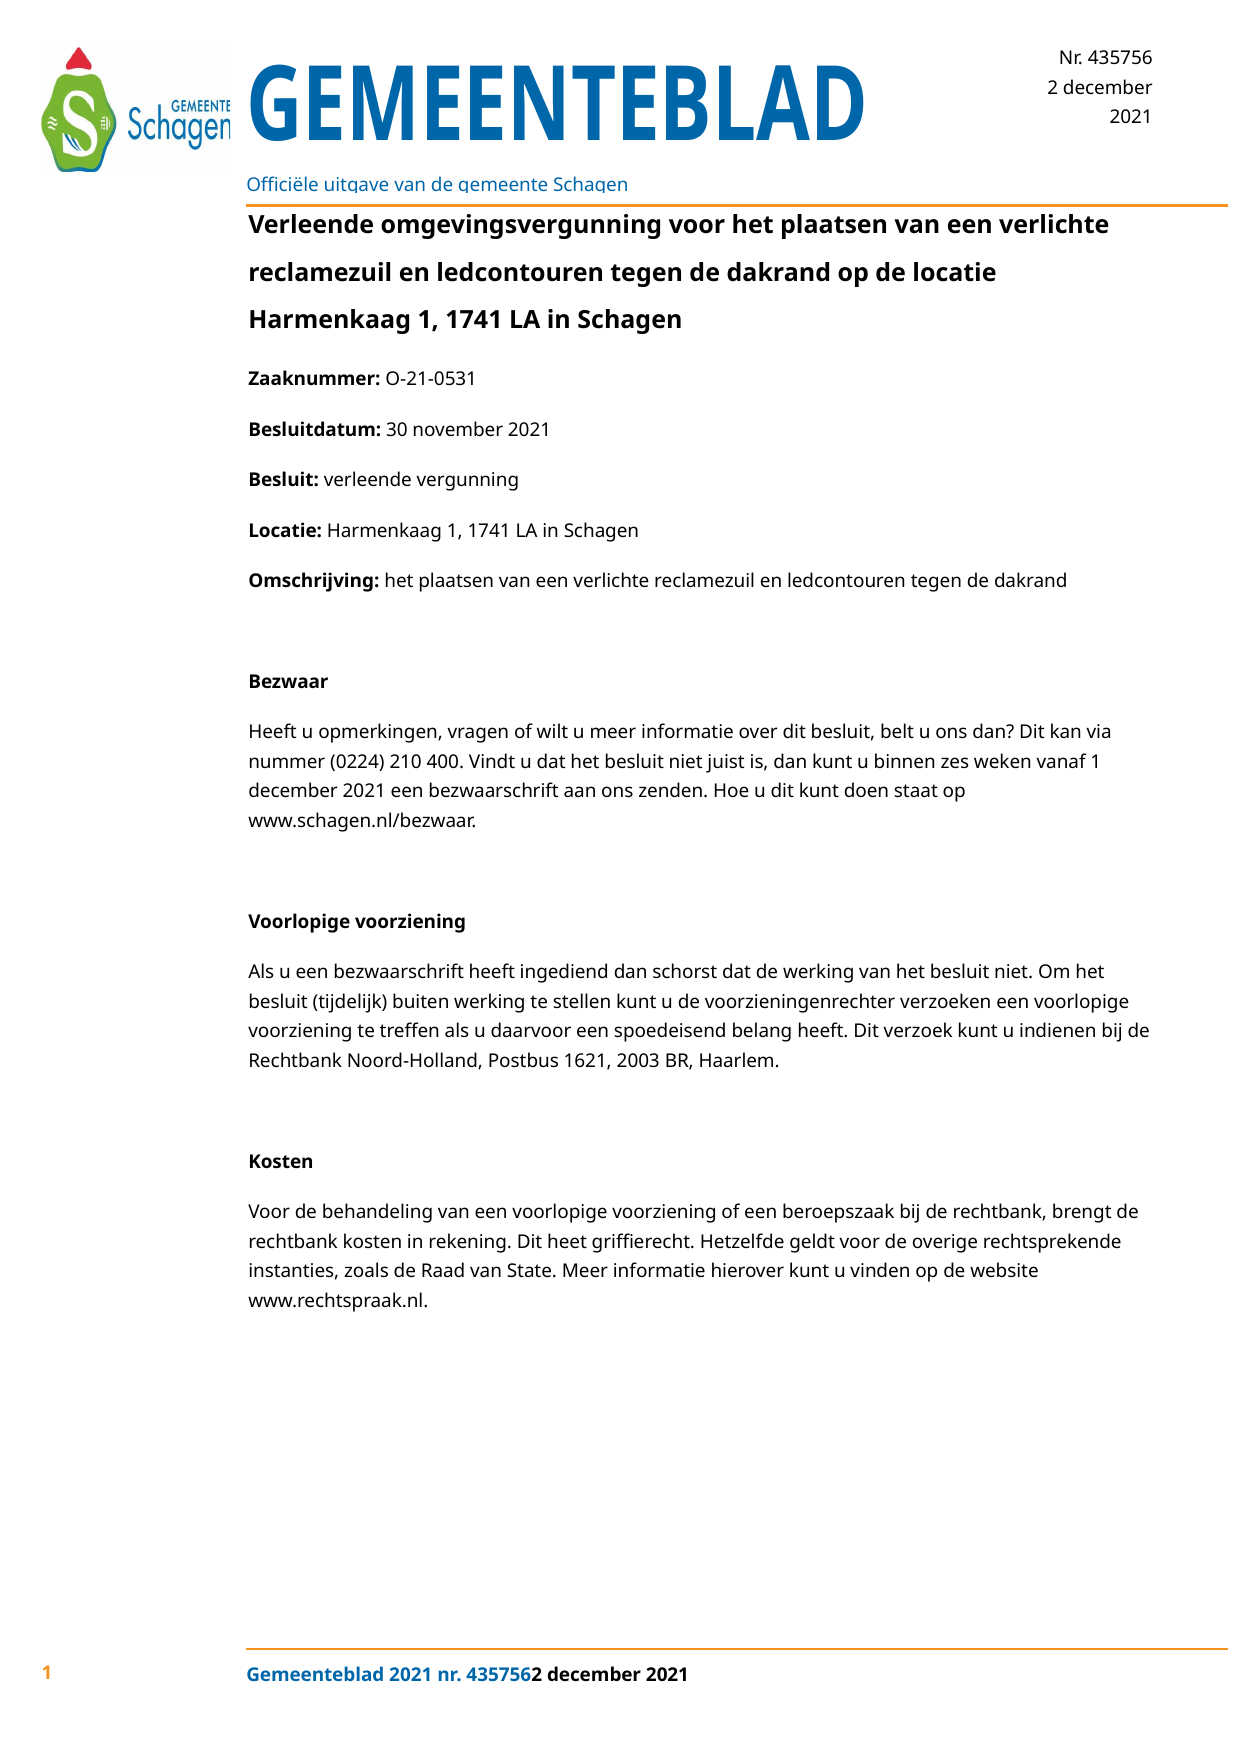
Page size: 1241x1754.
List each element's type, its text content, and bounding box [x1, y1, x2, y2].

text Kosten [248, 1148, 1152, 1174]
text Voor de behandeling van een voorlopige voorziening of een beroepszaak bij de rechtbank, brengt de rechtbank kosten in rekening. Dit heet griffierecht. Hetzelfde geldt voor de overige rechtsprekende instanties, zoals de Raad van State. Meer informatie hierover kunt u vinden op de website www.rechtspraak.nl. [248, 1198, 1152, 1313]
picture [41, 47, 231, 172]
text Heeft u opmerkingen, vragen of wilt u meer informatie over dit besluit, belt u ons dan? Dit kan via nummer (0224) 210 400. Vindt u dat het besluit niet juist is, dan kunt u binnen zes weken vanaf 1 december 2021 een bezwaarschrift aan ons zenden. Hoe u dit kunt doen staat op www.schagen.nl/bezwaar. [248, 718, 1152, 833]
text Voorlopige voorziening [248, 908, 1152, 934]
text Locatie: Harmenkaag 1, 1741 LA in Schagen [248, 517, 1152, 542]
text Als u een bezwaarschrift heeft ingediend dan schorst dat de werking van het besluit niet. Om het besluit (tijdelijk) buiten werking te stellen kunt u de voorzieningenrechter verzoeken een voorlopige voorziening te treffen als u daarvoor een spoedeisend belang heeft. Dit verzoek kunt u indienen bij de Rechtbank Noord-Holland, Postbus 1621, 2003 BR, Haarlem. [248, 958, 1152, 1073]
text Besluitdatum: 30 november 2021 [248, 416, 1152, 442]
text Omschrijving: het plaatsen van een verlichte reclamezuil en ledcontouren tegen de dakrand [248, 567, 1152, 593]
text Besluit: verleende vergunning [248, 466, 1152, 492]
text Verleende omgevingsvergunning voor het plaatsen van een verlichte reclamezuil en ledcontouren tegen de dakrand op de locatie Harmenkaag 1, 1741 LA in Schagen [248, 207, 1152, 336]
text Zaaknummer: O-21-0531 [248, 366, 1152, 391]
text Bezwaar [248, 668, 1152, 694]
